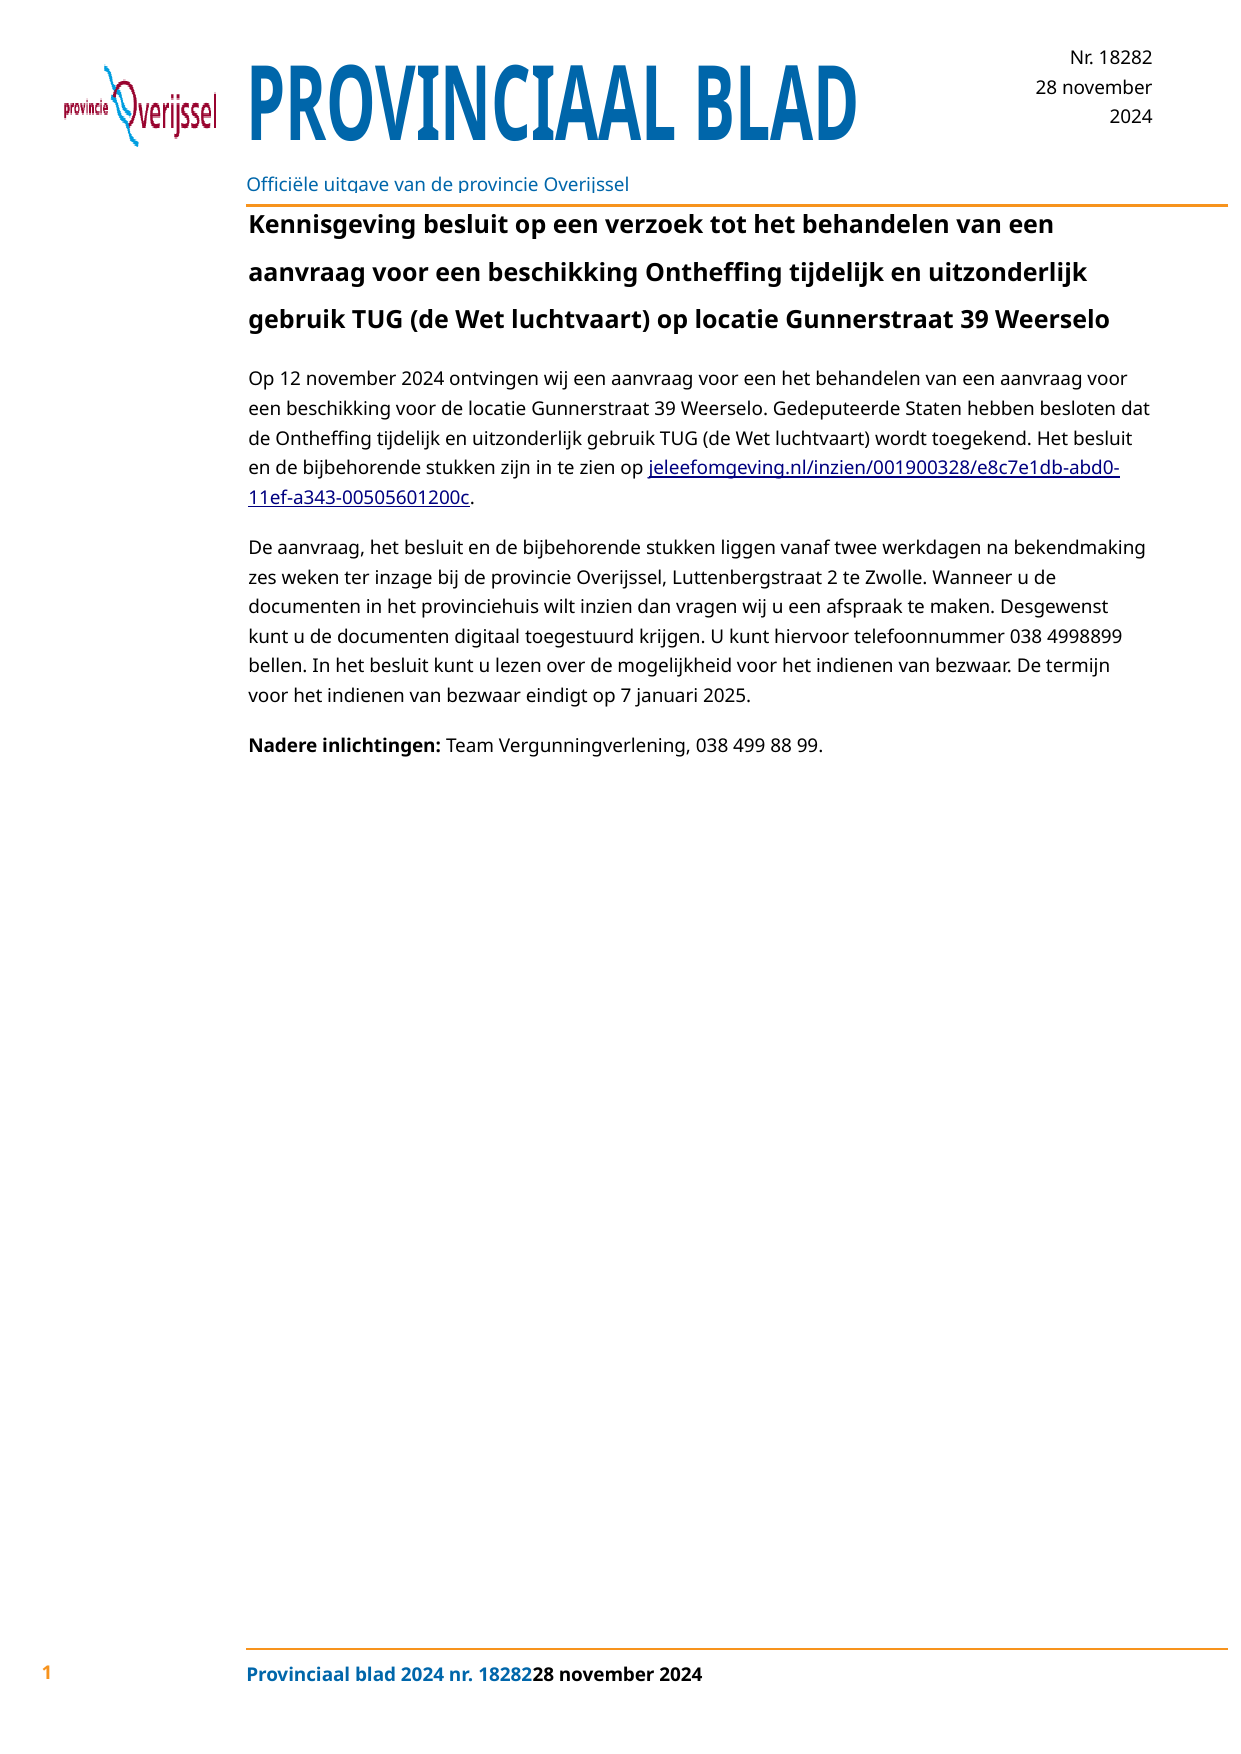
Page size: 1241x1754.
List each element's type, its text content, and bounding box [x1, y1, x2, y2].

text Op 12 november 2024 ontvingen wij een aanvraag voor een het behandelen van een aanvraag voor een beschikking voor de locatie Gunnerstraat 39 Weerselo. Gedeputeerde Staten hebben besloten dat de Ontheffing tijdelijk en uitzonderlijk gebruik TUG (de Wet luchtvaart) wordt toegekend. Het besluit en de bijbehorende stukken zijn in te zien op jeleefomgeving.nl/inzien/001900328/e8c7e1db-abd0-11ef-a343-00505601200c. [248, 366, 1152, 509]
picture [41, 47, 231, 172]
text Kennisgeving besluit op een verzoek tot het behandelen van een aanvraag voor een beschikking Ontheffing tijdelijk en uitzonderlijk gebruik TUG (de Wet luchtvaart) op locatie Gunnerstraat 39 Weerselo [248, 207, 1152, 336]
text Nadere inlichtingen: Team Vergunningverlening, 038 499 88 99. [248, 733, 1152, 758]
text De aanvraag, het besluit en de bijbehorende stukken liggen vanaf twee werkdagen na bekendmaking zes weken ter inzage bij de provincie Overijssel, Luttenbergstraat 2 te Zwolle. Wanneer u de documenten in het provinciehuis wilt inzien dan vragen wij u een afspraak te maken. Desgewenst kunt u de documenten digitaal toegestuurd krijgen. U kunt hiervoor telefoonnummer 038 4998899 bellen. In het besluit kunt u lezen over de mogelijkheid voor het indienen van bezwaar. De termijn voor het indienen van bezwaar eindigt op 7 januari 2025. [248, 534, 1152, 708]
